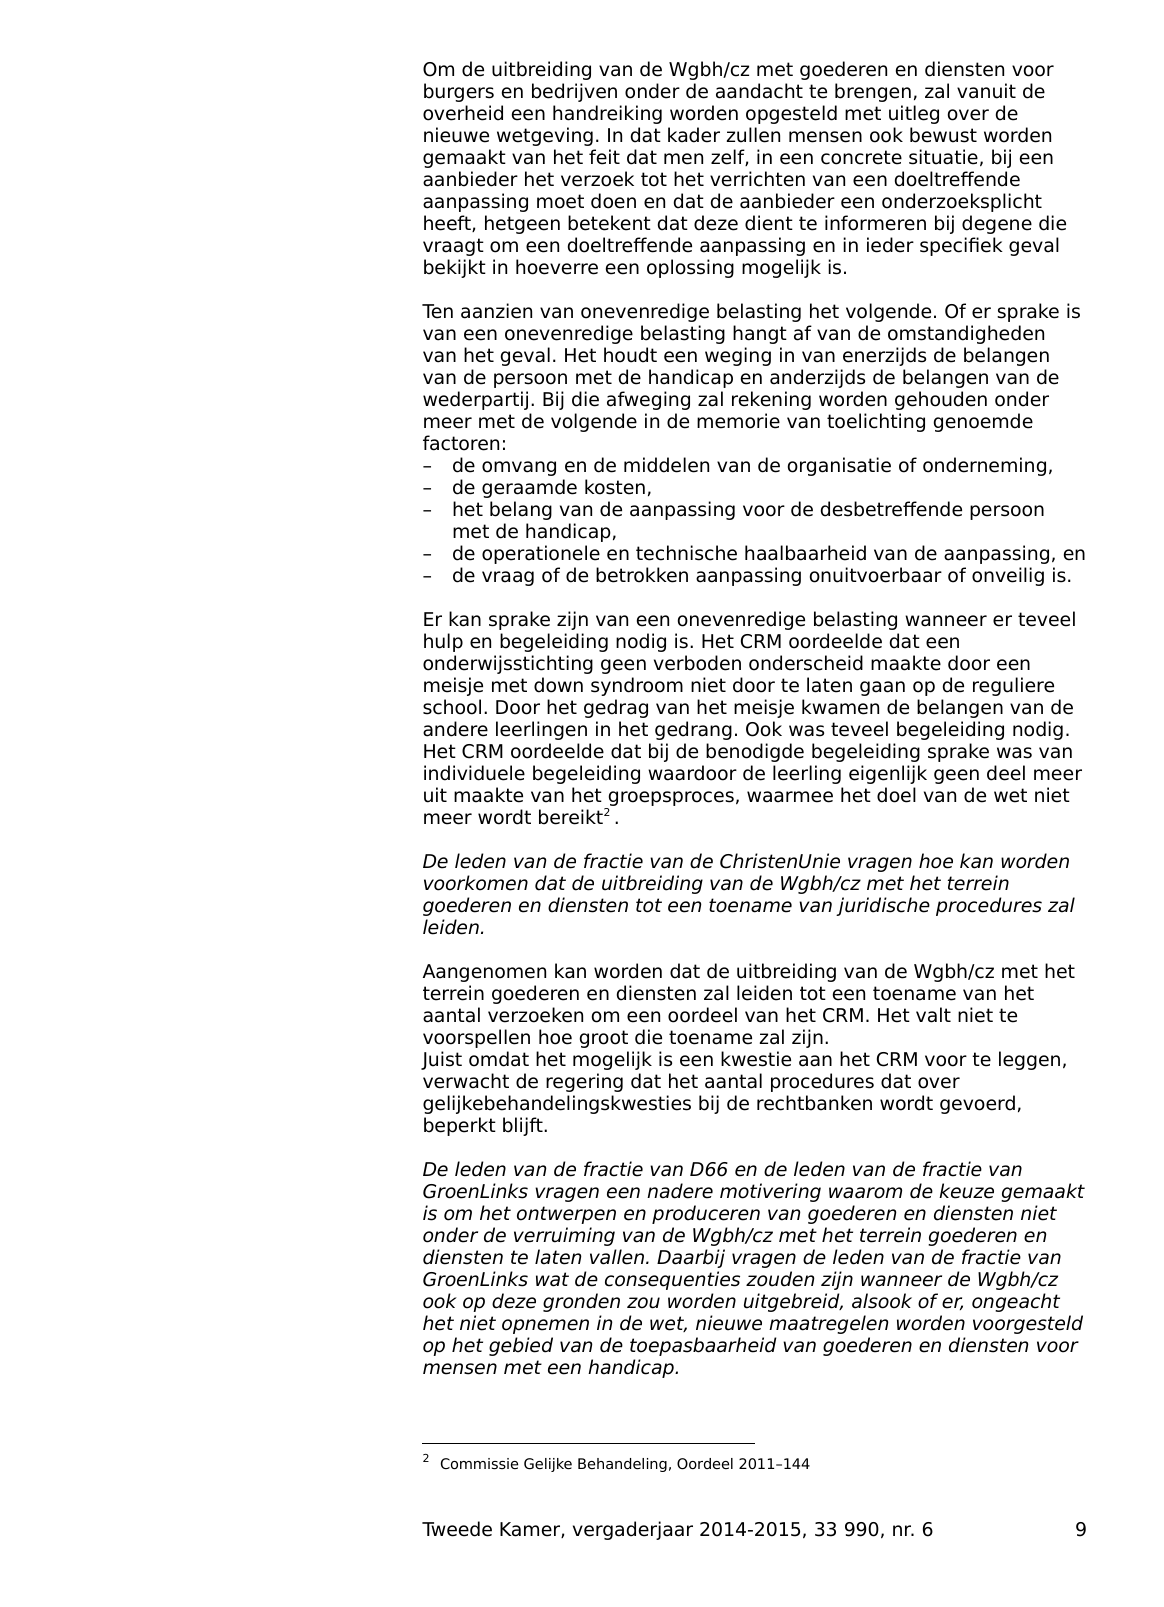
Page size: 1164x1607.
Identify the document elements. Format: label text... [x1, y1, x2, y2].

text – de operationele en technische haalbaarheid van de aanpassing, en [422, 543, 1087, 565]
text De leden van de fractie van D66 en de leden van de fractie van GroenLinks vragen een nadere motivering waarom de keuze gemaakt is om het ontwerpen en produceren van goederen en diensten niet onder de verruiming van de Wgbh/cz met het terrein goederen en diensten te laten vallen. Daarbij vragen de leden van de fractie van GroenLinks wat de consequenties zouden zijn wanneer de Wgbh/cz ook op deze gronden zou worden uitgebreid, alsook of er, ongeacht het niet opnemen in de wet, nieuwe maatregelen worden voorgesteld op het gebied van de toepasbaarheid van goederen en diensten voor mensen met een handicap. [422, 1159, 1087, 1379]
text – de geraamde kosten, [422, 477, 1087, 499]
text Commissie Gelijke Behandeling, Oordeel 2011–144 [422, 1452, 1087, 1474]
text Juist omdat het mogelijk is een kwestie aan het CRM voor te leggen, verwacht de regering dat het aantal procedures dat over gelijkebehandelingskwesties bij de rechtbanken wordt gevoerd, beperkt blijft. [422, 1049, 1087, 1137]
text Er kan sprake zijn van een onevenredige belasting wanneer er teveel hulp en begeleiding nodig is. Het CRM oordeelde dat een onderwijsstichting geen verboden onderscheid maakte door een meisje met down syndroom niet door te laten gaan op de reguliere school. Door het gedrag van het meisje kwamen de belangen van de andere leerlingen in het gedrang. Ook was teveel begeleiding nodig. Het CRM oordeelde dat bij de benodigde begeleiding sprake was van individuele begeleiding waardoor de leerling eigenlijk geen deel meer uit maakte van het groepsproces, waarmee het doel van de wet niet meer wordt bereikt. [422, 609, 1087, 829]
text Om de uitbreiding van de Wgbh/cz met goederen en diensten voor burgers en bedrijven onder de aandacht te brengen, zal vanuit de overheid een handreiking worden opgesteld met uitleg over de nieuwe wetgeving. In dat kader zullen mensen ook bewust worden gemaakt van het feit dat men zelf, in een concrete situatie, bij een aanbieder het verzoek tot het verrichten van een doeltreffende aanpassing moet doen en dat de aanbieder een onderzoeksplicht heeft, hetgeen betekent dat deze dient te informeren bij degene die vraagt om een doeltreffende aanpassing en in ieder specifiek geval bekijkt in hoeverre een oplossing mogelijk is. [422, 59, 1087, 279]
text – de vraag of de betrokken aanpassing onuitvoerbaar of onveilig is. [422, 565, 1087, 587]
text – de omvang en de middelen van de organisatie of onderneming, [422, 455, 1087, 477]
text Ten aanzien van onevenredige belasting het volgende. Of er sprake is van een onevenredige belasting hangt af van de omstandigheden van het geval. Het houdt een weging in van enerzijds de belangen van de persoon met de handicap en anderzijds de belangen van de wederpartij. Bij die afweging zal rekening worden gehouden onder meer met de volgende in de memorie van toelichting genoemde factoren: [422, 301, 1087, 455]
text – het belang van de aanpassing voor de desbetreffende persoon met de handicap, [422, 499, 1087, 543]
text De leden van de fractie van de ChristenUnie vragen hoe kan worden voorkomen dat de uitbreiding van de Wgbh/cz met het terrein goederen en diensten tot een toename van juridische procedures zal leiden. [422, 851, 1087, 939]
text Aangenomen kan worden dat de uitbreiding van de Wgbh/cz met het terrein goederen en diensten zal leiden tot een toename van het aantal verzoeken om een oordeel van het CRM. Het valt niet te voorspellen hoe groot die toename zal zijn. [422, 961, 1087, 1049]
